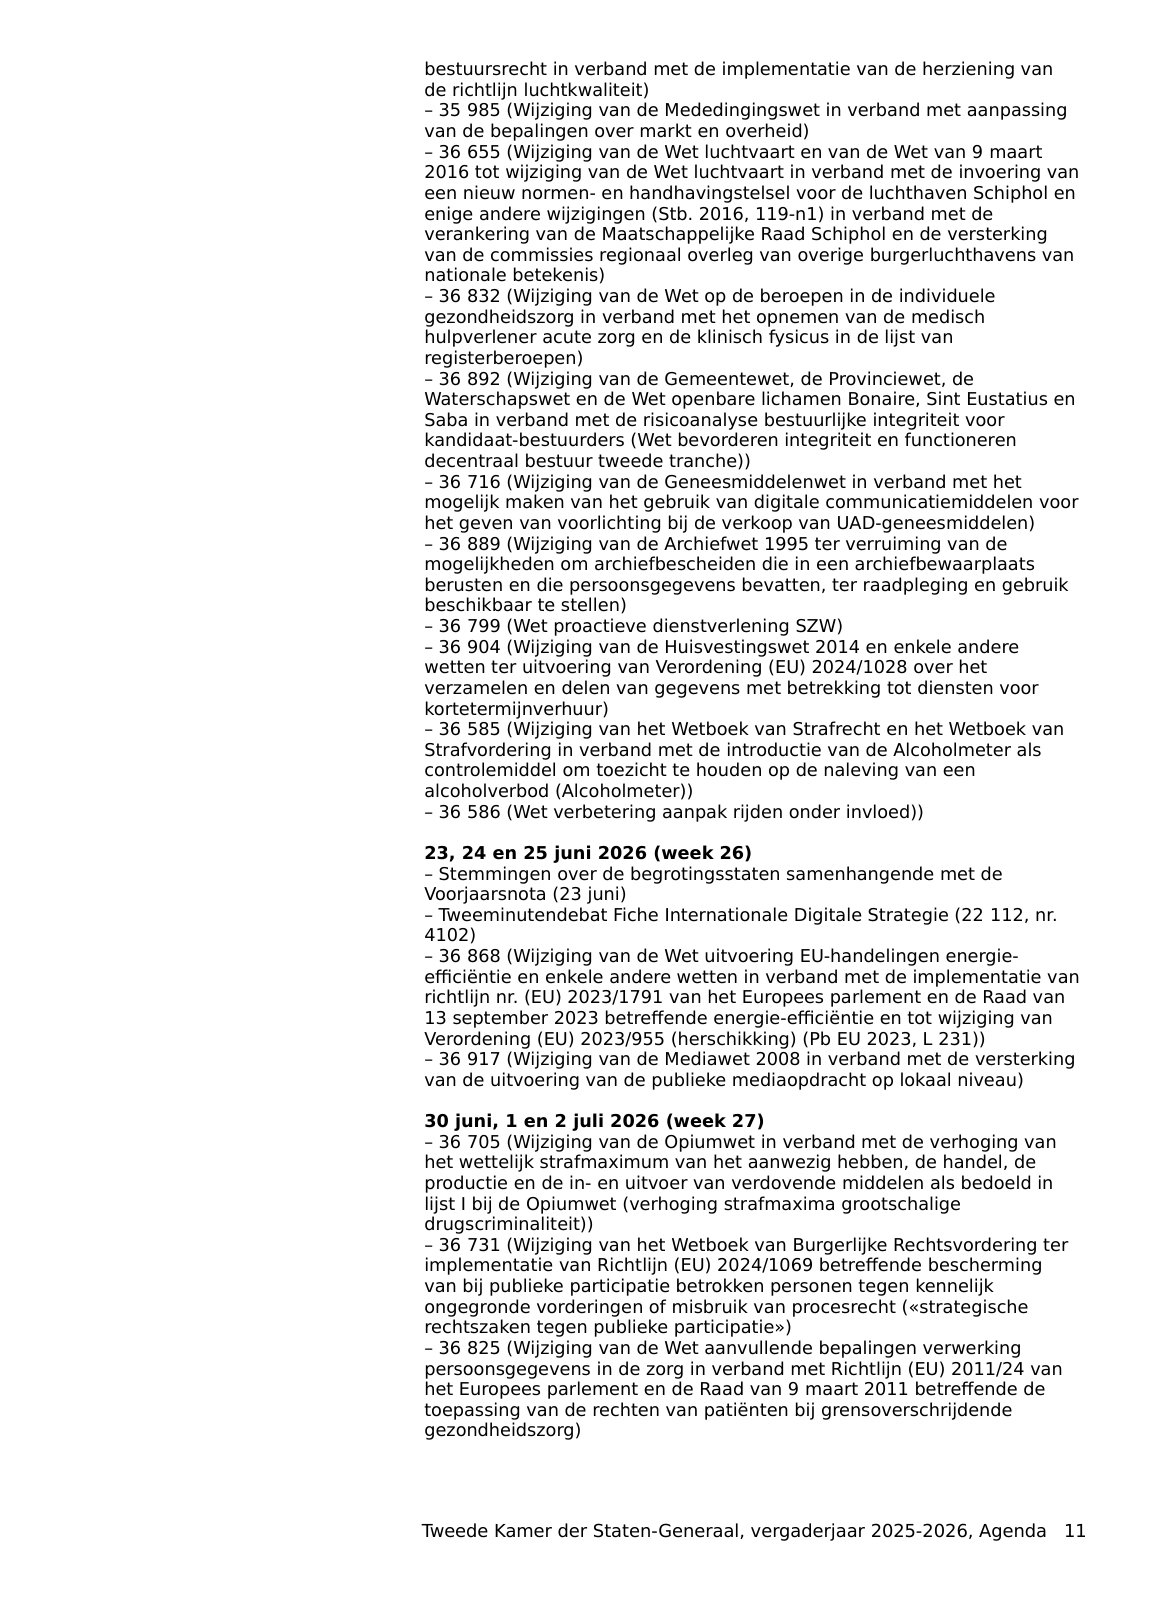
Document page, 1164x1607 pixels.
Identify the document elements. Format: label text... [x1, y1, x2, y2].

table_cell – 36 716 (Wijziging van de Geneesmiddelenwet in verband met het mogelijk maken van het gebruik van digitale communicatiemiddelen voor het geven van voorlichting bij de verkoop van UAD-geneesmiddelen) [418, 472, 1087, 533]
table_cell [77, 822, 401, 843]
table_cell [401, 1338, 418, 1441]
table_cell [77, 637, 401, 719]
table_cell – 36 731 (Wijziging van het Wetboek van Burgerlijke Rechtsvordering ter implementatie van Richtlijn (EU) 2024/1069 betreffende bescherming van bij publieke participatie betrokken personen tegen kennelijk ongegronde vorderingen of misbruik van procesrecht («strategische rechtszaken tegen publieke participatie») [418, 1235, 1087, 1338]
table_cell bestuursrecht in verband met de implementatie van de herziening van de richtlijn luchtkwaliteit) [418, 59, 1087, 100]
table_cell [401, 843, 418, 863]
table_cell [401, 905, 418, 946]
table_cell [77, 864, 401, 905]
table_cell [418, 1441, 1087, 1462]
table_cell [401, 802, 418, 822]
table_cell [77, 100, 401, 142]
table_cell [418, 1090, 1087, 1111]
table_cell [401, 864, 418, 905]
table_cell – 36 832 (Wijziging van de Wet op de beroepen in de individuele gezondheidszorg in verband met het opnemen van de medisch hulpverlener acute zorg en de klinisch fysicus in de lijst van registerberoepen) [418, 286, 1087, 368]
table_cell – 36 868 (Wijziging van de Wet uitvoering EU-handelingen energie-efficiëntie en enkele andere wetten in verband met de implementatie van richtlijn nr. (EU) 2023/1791 van het Europees parlement en de Raad van 13 september 2023 betreffende energie-efficiëntie en tot wijziging van Verordening (EU) 2023/955 (herschikking) (Pb EU 2023, L 231)) [418, 946, 1087, 1049]
table_cell [418, 822, 1087, 843]
table_cell [77, 59, 401, 100]
table_cell – 36 799 (Wet proactieve dienstverlening SZW) [418, 616, 1087, 637]
table_cell – 36 586 (Wet verbetering aanpak rijden onder invloed)) [418, 802, 1087, 822]
table_cell – 36 904 (Wijziging van de Huisvestingswet 2014 en enkele andere wetten ter uitvoering van Verordening (EU) 2024/1028 over het verzamelen en delen van gegevens met betrekking tot diensten voor kortetermijnverhuur) [418, 637, 1087, 719]
table_cell [401, 1090, 418, 1111]
table_cell [77, 905, 401, 946]
table_cell [77, 946, 401, 1049]
table_cell [401, 100, 418, 142]
table_cell [77, 472, 401, 533]
table_cell [401, 1132, 418, 1235]
table_cell – 35 985 (Wijziging van de Mededingingswet in verband met aanpassing van de bepalingen over markt en overheid) [418, 100, 1087, 142]
table_cell [401, 1111, 418, 1132]
table_cell [77, 1132, 401, 1235]
table_cell [401, 534, 418, 616]
table_cell – Tweeminutendebat Fiche Internationale Digitale Strategie (22 112, nr. 4102) [418, 905, 1087, 946]
table_cell – 36 825 (Wijziging van de Wet aanvullende bepalingen verwerking persoonsgegevens in de zorg in verband met Richtlijn (EU) 2011/24 van het Europees parlement en de Raad van 9 maart 2011 betreffende de toepassing van de rechten van patiënten bij grensoverschrijdende gezondheidszorg) [418, 1338, 1087, 1441]
table_cell [77, 1049, 401, 1090]
table_cell – 36 705 (Wijziging van de Opiumwet in verband met de verhoging van het wettelijk strafmaximum van het aanwezig hebben, de handel, de productie en de in- en uitvoer van verdovende middelen als bedoeld in lijst I bij de Opiumwet (verhoging strafmaxima grootschalige drugscriminaliteit)) [418, 1132, 1087, 1235]
table_cell [77, 1111, 401, 1132]
table_cell [77, 1338, 401, 1441]
table_cell [401, 1235, 418, 1338]
table_cell [401, 946, 418, 1049]
table_cell [77, 802, 401, 822]
table_cell [401, 369, 418, 472]
table_cell [401, 719, 418, 802]
table_cell – 36 889 (Wijziging van de Archiefwet 1995 ter verruiming van de mogelijkheden om archiefbescheiden die in een archiefbewaarplaats berusten en die persoonsgegevens bevatten, ter raadpleging en gebruik beschikbaar te stellen) [418, 534, 1087, 616]
table_cell [401, 637, 418, 719]
table_cell – 36 655 (Wijziging van de Wet luchtvaart en van de Wet van 9 maart 2016 tot wijziging van de Wet luchtvaart in verband met de invoering van een nieuw normen- en handhavingstelsel voor de luchthaven Schiphol en enige andere wijzigingen (Stb. 2016, 119-n1) in verband met de verankering van de Maatschappelijke Raad Schiphol en de versterking van de commissies regionaal overleg van overige burgerluchthavens van nationale betekenis) [418, 142, 1087, 286]
table_cell [401, 822, 418, 843]
table_cell – 36 892 (Wijziging van de Gemeentewet, de Provinciewet, de Waterschapswet en de Wet openbare lichamen Bonaire, Sint Eustatius en Saba in verband met de risicoanalyse bestuurlijke integriteit voor kandidaat-bestuurders (Wet bevorderen integriteit en functioneren decentraal bestuur tweede tranche)) [418, 369, 1087, 472]
table_cell [401, 616, 418, 637]
table_cell [77, 142, 401, 286]
table_cell [401, 472, 418, 533]
table_cell – 36 917 (Wijziging van de Mediawet 2008 in verband met de versterking van de uitvoering van de publieke mediaopdracht op lokaal niveau) [418, 1049, 1087, 1090]
table_cell [77, 616, 401, 637]
table_cell 23, 24 en 25 juni 2026 (week 26) [418, 843, 1087, 863]
table_cell [401, 142, 418, 286]
table_cell 30 juni, 1 en 2 juli 2026 (week 27) [418, 1111, 1087, 1132]
table_cell [401, 1441, 418, 1462]
table_cell [401, 1049, 418, 1090]
table_cell – Stemmingen over de begrotingsstaten samenhangende met de Voorjaarsnota (23 juni) [418, 864, 1087, 905]
table_cell [77, 1441, 401, 1462]
table_cell [77, 1235, 401, 1338]
table_cell [401, 286, 418, 368]
table_cell [401, 59, 418, 100]
table_cell – 36 585 (Wijziging van het Wetboek van Strafrecht en het Wetboek van Strafvordering in verband met de introductie van de Alcoholmeter als controlemiddel om toezicht te houden op de naleving van een alcoholverbod (Alcoholmeter)) [418, 719, 1087, 802]
table_cell [77, 1090, 401, 1111]
table_cell [77, 534, 401, 616]
table_cell [77, 843, 401, 863]
table_cell [77, 286, 401, 368]
table_cell [77, 719, 401, 802]
table_cell [77, 369, 401, 472]
